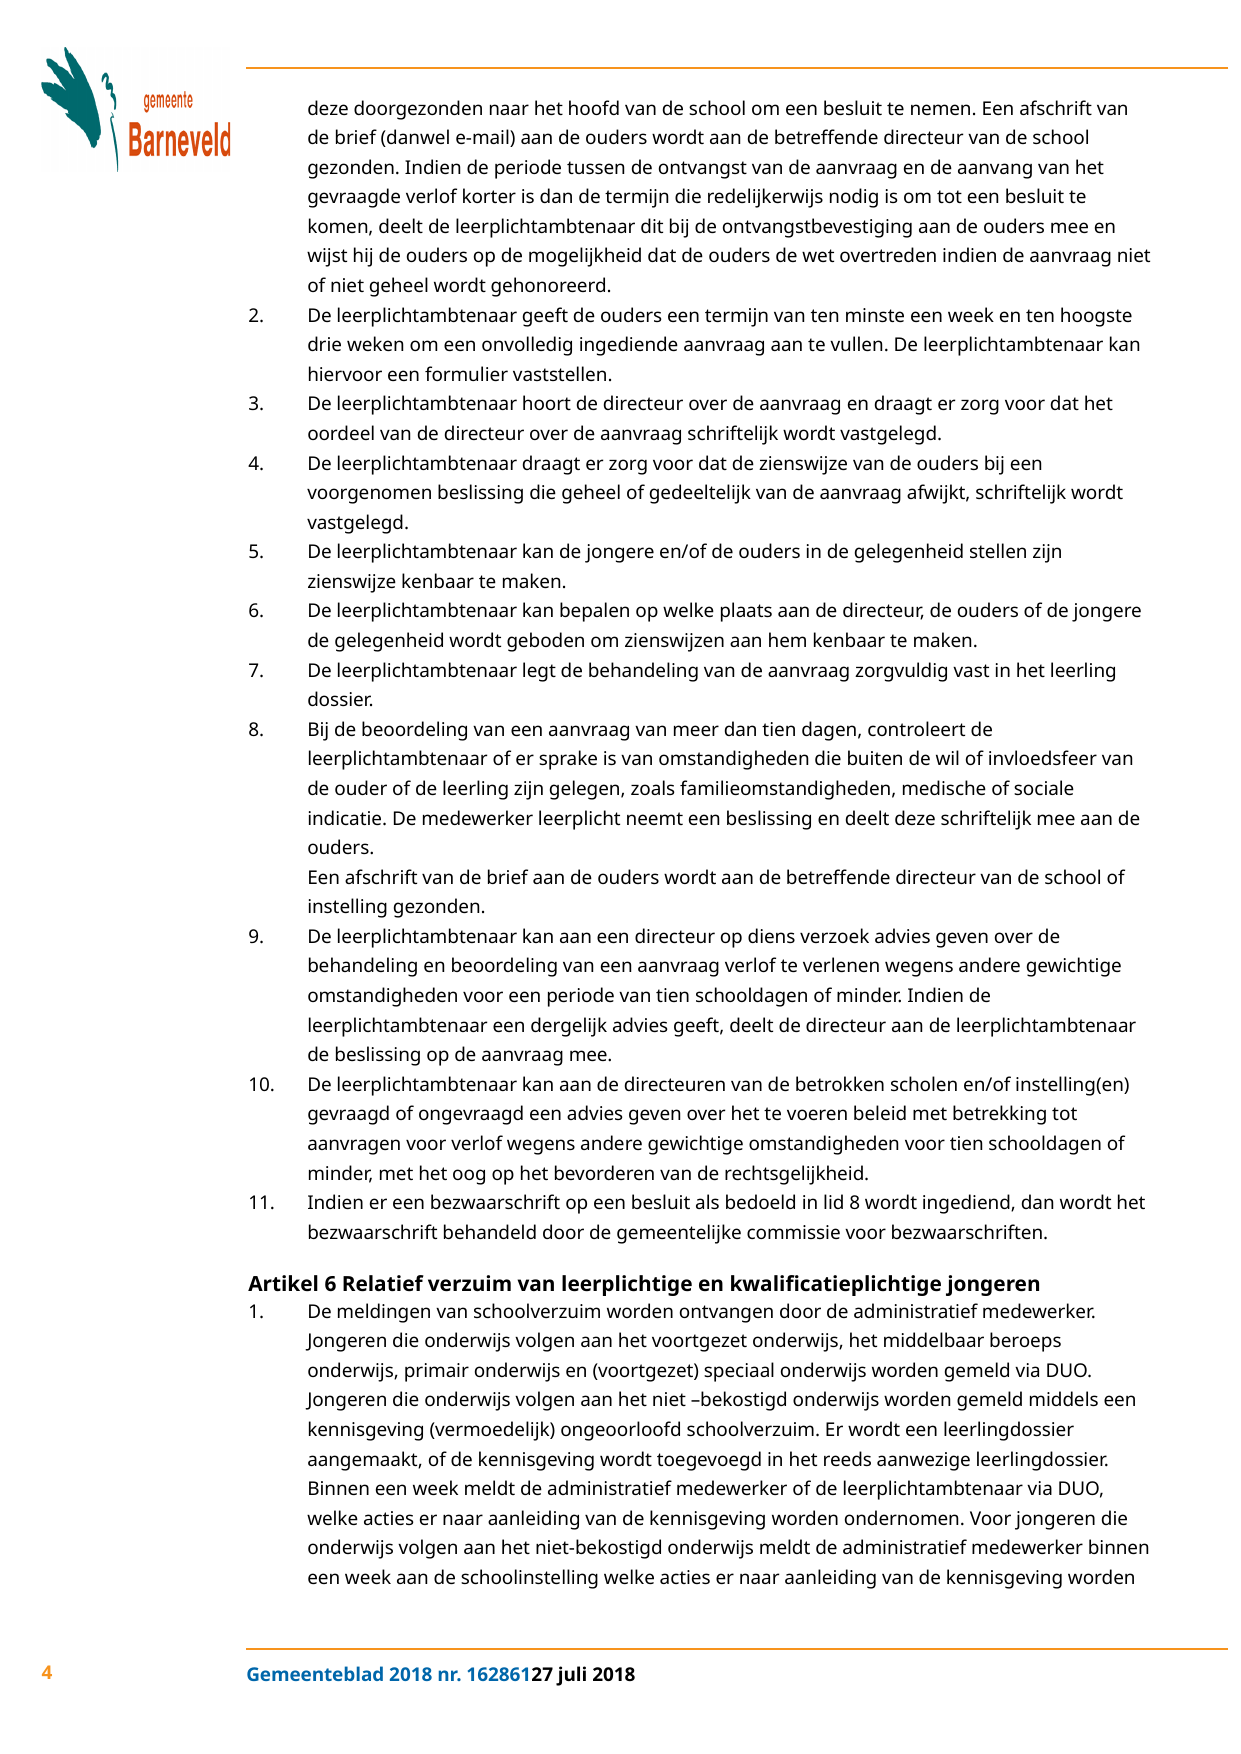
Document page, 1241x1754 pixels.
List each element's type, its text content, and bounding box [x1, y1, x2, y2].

list De meldingen van schoolverzuim worden ontvangen door de administratief medewerker. Jongeren die onderwijs volgen aan het voortgezet onderwijs, het middelbaar beroeps onderwijs, primair onderwijs en (voortgezet) speciaal onderwijs worden gemeld via DUO. Jongeren die onderwijs volgen aan het niet –bekostigd onderwijs worden gemeld middels een kennisgeving (vermoedelijk) ongeoorloofd schoolverzuim. Er wordt een leerlingdossier aangemaakt, of de kennisgeving wordt toegevoegd in het reeds aanwezige leerlingdossier. Binnen een week meldt de administratief medewerker of de leerplichtambtenaar via DUO, welke acties er naar aanleiding van de kennisgeving worden ondernomen. Voor jongeren die onderwijs volgen aan het niet-bekostigd onderwijs meldt de administratief medewerker binnen een week aan de schoolinstelling welke acties er naar aanleiding van de kennisgeving worden [248, 1298, 1152, 1590]
list De leerplichtambtenaar kan de jongere en/of de ouders in de gelegenheid stellen zijn zienswijze kenbaar te maken. [248, 538, 1152, 594]
list De leerplichtambtenaar kan bepalen op welke plaats aan de directeur, de ouders of de jongere de gelegenheid wordt geboden om zienswijzen aan hem kenbaar te maken. [248, 598, 1152, 653]
list Een afschrift van de brief aan de ouders wordt aan de betreffende directeur van de school of instelling gezonden. [248, 864, 1152, 919]
list Bij de beoordeling van een aanvraag van meer dan tien dagen, controleert de leerplichtambtenaar of er sprake is van omstandigheden die buiten de wil of invloedsfeer van de ouder of de leerling zijn gelegen, zoals familieomstandigheden, medische of sociale indicatie. De medewerker leerplicht neemt een beslissing en deelt deze schriftelijk mee aan de ouders. [248, 716, 1152, 860]
list De leerplichtambtenaar geeft de ouders een termijn van ten minste een week en ten hoogste drie weken om een onvolledig ingediende aanvraag aan te vullen. De leerplichtambtenaar kan hiervoor een formulier vaststellen. [248, 302, 1152, 387]
list De leerplichtambtenaar kan aan de directeuren van de betrokken scholen en/of instelling(en) gevraagd of ongevraagd een advies geven over het te voeren beleid met betrekking tot aanvragen voor verlof wegens andere gewichtige omstandigheden voor tien schooldagen of minder, met het oog op het bevorderen van de rechtsgelijkheid. [248, 1071, 1152, 1186]
list De leerplichtambtenaar draagt er zorg voor dat de zienswijze van de ouders bij een voorgenomen beslissing die geheel of gedeeltelijk van de aanvraag afwijkt, schriftelijk wordt vastgelegd. [248, 450, 1152, 535]
list De leerplichtambtenaar legt de behandeling van de aanvraag zorgvuldig vast in het leerling dossier. [248, 657, 1152, 712]
list Indien er een bezwaarschrift op een besluit als bedoeld in lid 8 wordt ingediend, dan wordt het bezwaarschrift behandeld door de gemeentelijke commissie voor bezwaarschriften. [248, 1189, 1152, 1245]
list deze doorgezonden naar het hoofd van de school om een besluit te nemen. Een afschrift van de brief (danwel e-mail) aan de ouders wordt aan de betreffende directeur van de school gezonden. Indien de periode tussen de ontvangst van de aanvraag en de aanvang van het gevraagde verlof korter is dan de termijn die redelijkerwijs nodig is om tot een besluit te komen, deelt de leerplichtambtenaar dit bij de ontvangstbevestiging aan de ouders mee en wijst hij de ouders op de mogelijkheid dat de ouders de wet overtreden indien de aanvraag niet of niet geheel wordt gehonoreerd. [248, 95, 1152, 298]
picture [41, 47, 231, 172]
list De leerplichtambtenaar hoort de directeur over de aanvraag en draagt er zorg voor dat het oordeel van de directeur over de aanvraag schriftelijk wordt vastgelegd. [248, 391, 1152, 446]
text Artikel 6 Relatief verzuim van leerplichtige en kwalificatieplichtige jongeren [248, 1269, 1152, 1298]
list De leerplichtambtenaar kan aan een directeur op diens verzoek advies geven over de behandeling en beoordeling van een aanvraag verlof te verlenen wegens andere gewichtige omstandigheden voor een periode van tien schooldagen of minder. Indien de leerplichtambtenaar een dergelijk advies geeft, deelt de directeur aan de leerplichtambtenaar de beslissing op de aanvraag mee. [248, 923, 1152, 1067]
